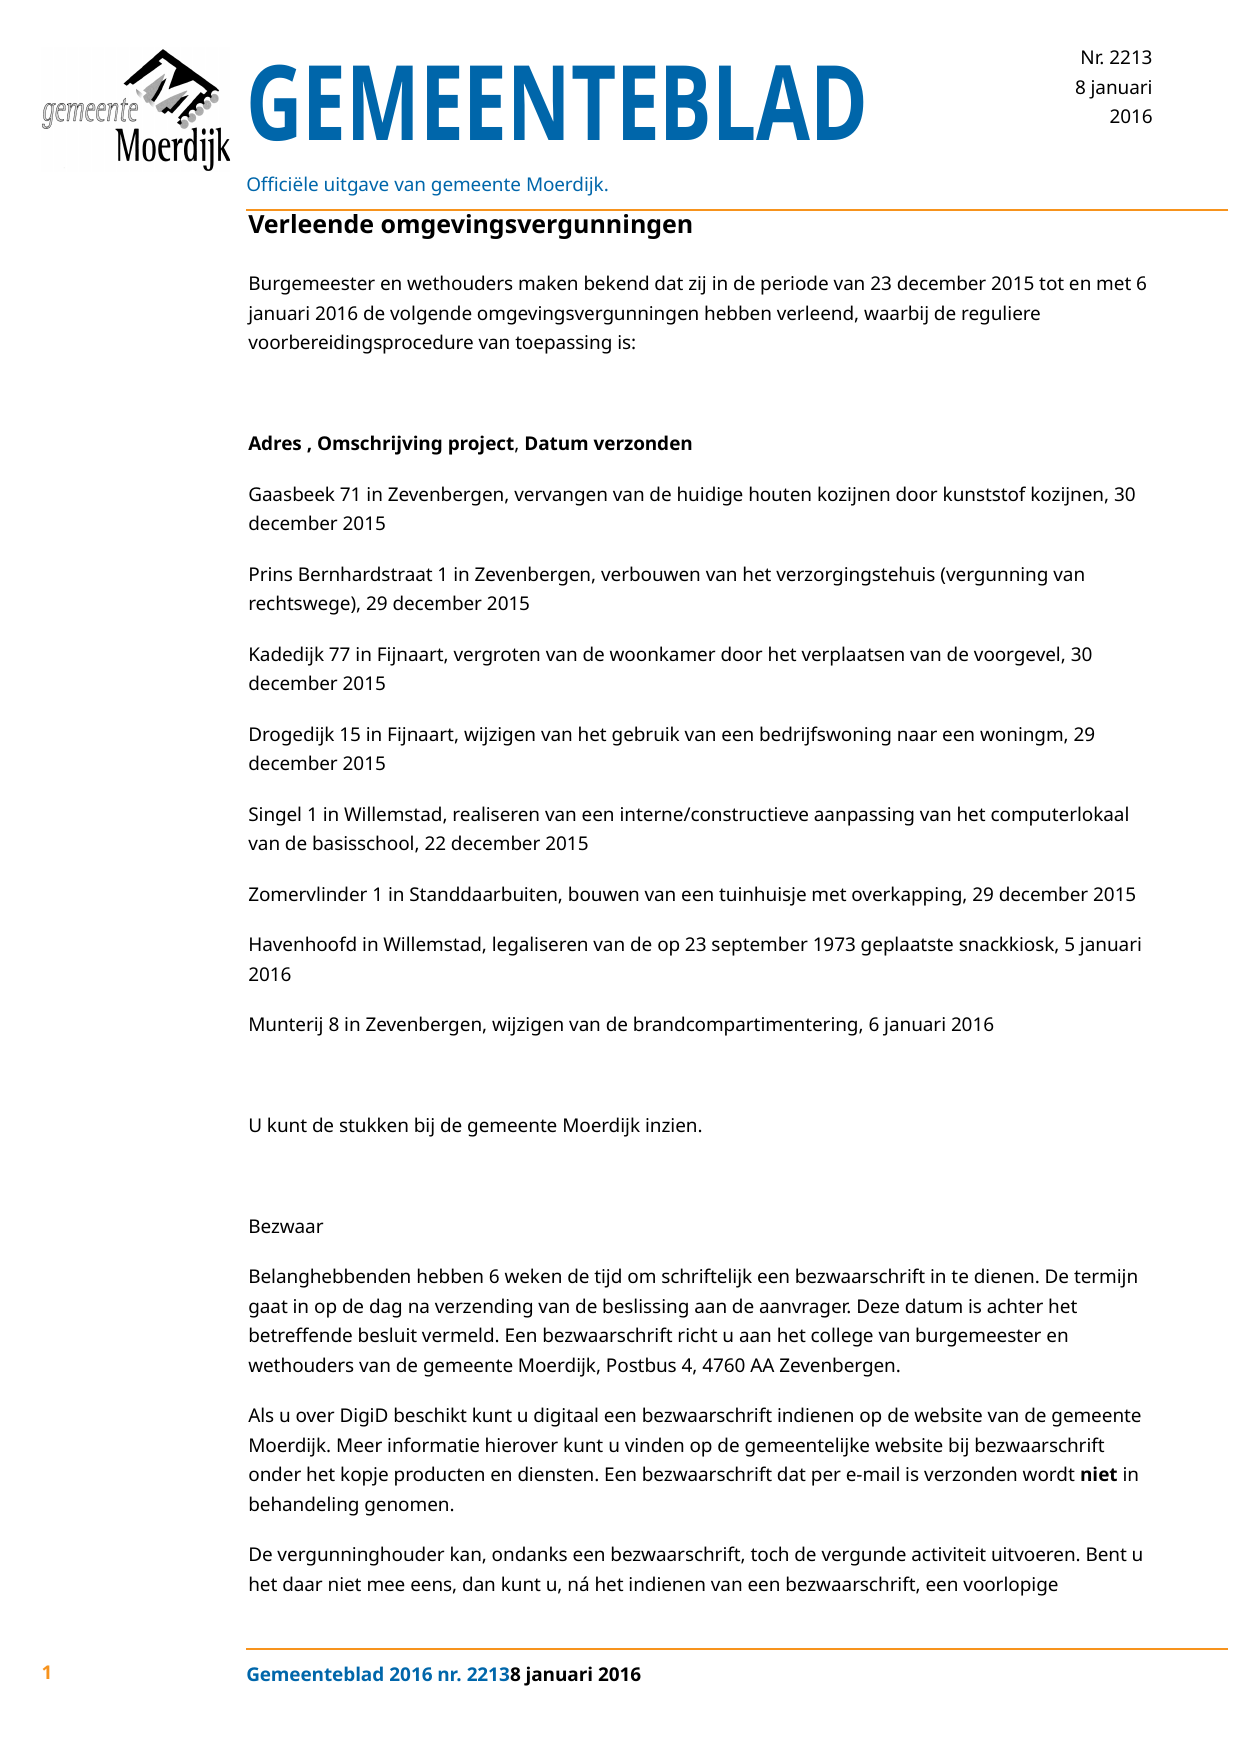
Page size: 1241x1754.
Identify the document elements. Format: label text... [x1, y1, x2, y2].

text Als u over DigiD beschikt kunt u digitaal een bezwaarschrift indienen op de website van de gemeente Moerdijk. Meer informatie hierover kunt u vinden op de gemeentelijke website bij bezwaarschrift onder het kopje producten en diensten. Een bezwaarschrift dat per e-mail is verzonden wordt niet in behandeling genomen. [248, 1402, 1152, 1517]
text De vergunninghouder kan, ondanks een bezwaarschrift, toch de vergunde activiteit uitvoeren. Bent u het daar niet mee eens, dan kunt u, ná het indienen van een bezwaarschrift, een voorlopige [248, 1542, 1152, 1597]
text Adres , Omschrijving project, Datum verzonden [248, 430, 1152, 456]
text Havenhoofd in Willemstad, legaliseren van de op 23 september 1973 geplaatste snackkiosk, 5 januari 2016 [248, 931, 1152, 986]
text Kadedijk 77 in Fijnaart, vergroten van de woonkamer door het verplaatsen van de voorgevel, 30 december 2015 [248, 641, 1152, 696]
text Zomervlinder 1 in Standdaarbuiten, bouwen van een tuinhuisje met overkapping, 29 december 2015 [248, 881, 1152, 906]
text Gaasbeek 71 in Zevenbergen, vervangen van de huidige houten kozijnen door kunststof kozijnen, 30 december 2015 [248, 481, 1152, 536]
text U kunt de stukken bij de gemeente Moerdijk inzien. [248, 1112, 1152, 1138]
text Prins Bernhardstraat 1 in Zevenbergen, verbouwen van het verzorgingstehuis (vergunning van rechtswege), 29 december 2015 [248, 561, 1152, 616]
text Singel 1 in Willemstad, realiseren van een interne/constructieve aanpassing van het computerlokaal van de basisschool, 22 december 2015 [248, 801, 1152, 856]
text Belanghebbenden hebben 6 weken de tijd om schriftelijk een bezwaarschrift in te dienen. De termijn gaat in op de dag na verzending van de beslissing aan de aanvrager. Deze datum is achter het betreffende besluit vermeld. Een bezwaarschrift richt u aan het college van burgemeester en wethouders van de gemeente Moerdijk, Postbus 4, 4760 AA Zevenbergen. [248, 1263, 1152, 1378]
text Verleende omgevingsvergunningen [248, 211, 1152, 241]
text Drogedijk 15 in Fijnaart, wijzigen van het gebruik van een bedrijfswoning naar een woningm, 29 december 2015 [248, 721, 1152, 776]
text Munterij 8 in Zevenbergen, wijzigen van de brandcompartimentering, 6 januari 2016 [248, 1011, 1152, 1037]
text Bezwaar [248, 1213, 1152, 1238]
text Burgemeester en wethouders maken bekend dat zij in de periode van 23 december 2015 tot en met 6 januari 2016 de volgende omgevingsvergunningen hebben verleend, waarbij de reguliere voorbereidingsprocedure van toepassing is: [248, 270, 1152, 355]
picture [41, 47, 231, 172]
